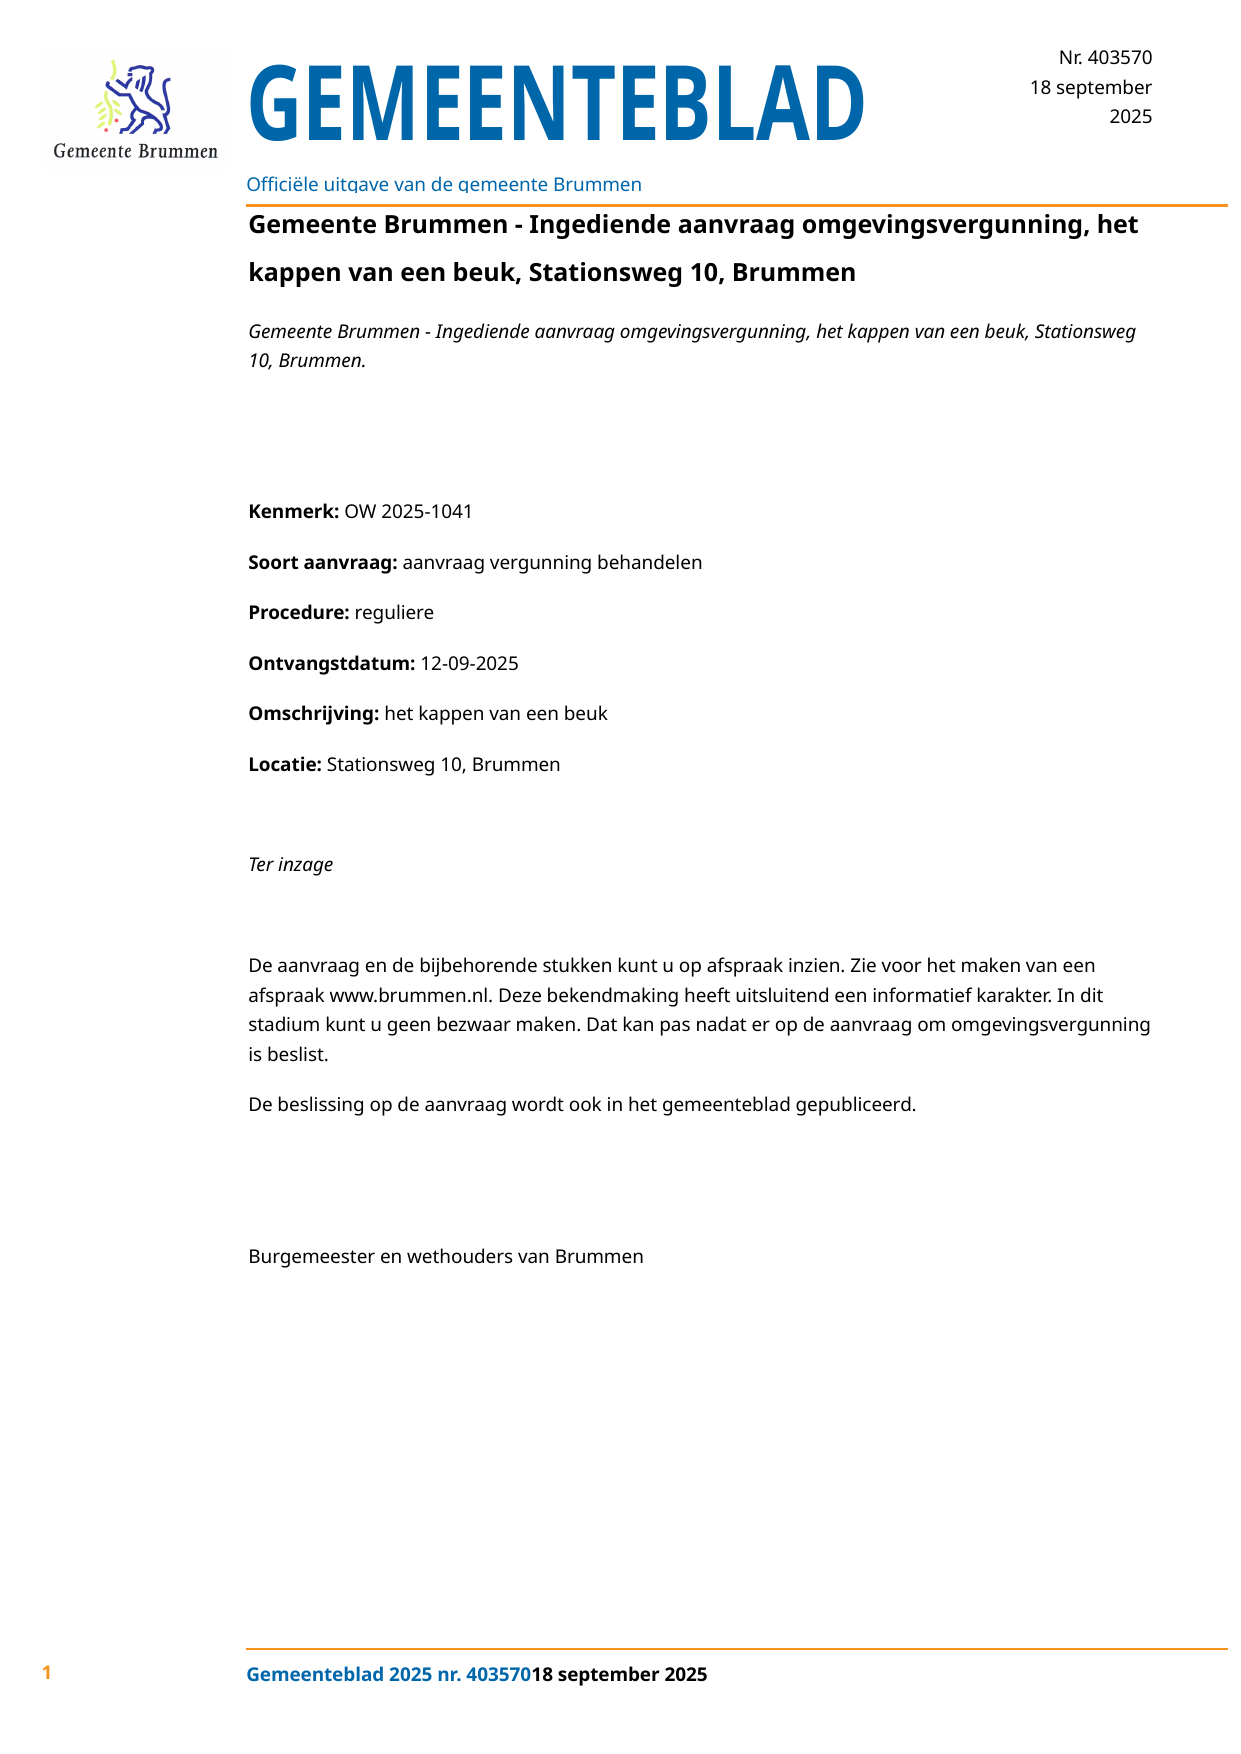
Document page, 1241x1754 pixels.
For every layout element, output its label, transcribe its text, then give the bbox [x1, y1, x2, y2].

text Locatie: Stationsweg 10, Brummen [248, 751, 1152, 777]
text Burgemeester en wethouders van Brummen [248, 1243, 1152, 1269]
text Omschrijving: het kappen van een beuk [248, 700, 1152, 726]
text Soort aanvraag: aanvraag vergunning behandelen [248, 549, 1152, 575]
text Ter inzage [248, 852, 1152, 877]
text Kenmerk: OW 2025-1041 [248, 499, 1152, 524]
text Gemeente Brummen - Ingediende aanvraag omgevingsvergunning, het kappen van een beuk, Stationsweg 10, Brummen. [248, 318, 1152, 373]
text Gemeente Brummen - Ingediende aanvraag omgevingsvergunning, het kappen van een beuk, Stationsweg 10, Brummen [248, 207, 1152, 288]
text De aanvraag en de bijbehorende stukken kunt u op afspraak inzien. Zie voor het maken van een afspraak www.brummen.nl. Deze bekendmaking heeft uitsluitend een informatief karakter. In dit stadium kunt u geen bezwaar maken. Dat kan pas nadat er op de aanvraag om omgevingsvergunning is beslist. [248, 952, 1152, 1067]
text De beslissing op de aanvraag wordt ook in het gemeenteblad gepubliceerd. [248, 1092, 1152, 1117]
text Procedure: reguliere [248, 599, 1152, 625]
picture [41, 47, 231, 172]
text Ontvangstdatum: 12-09-2025 [248, 650, 1152, 676]
